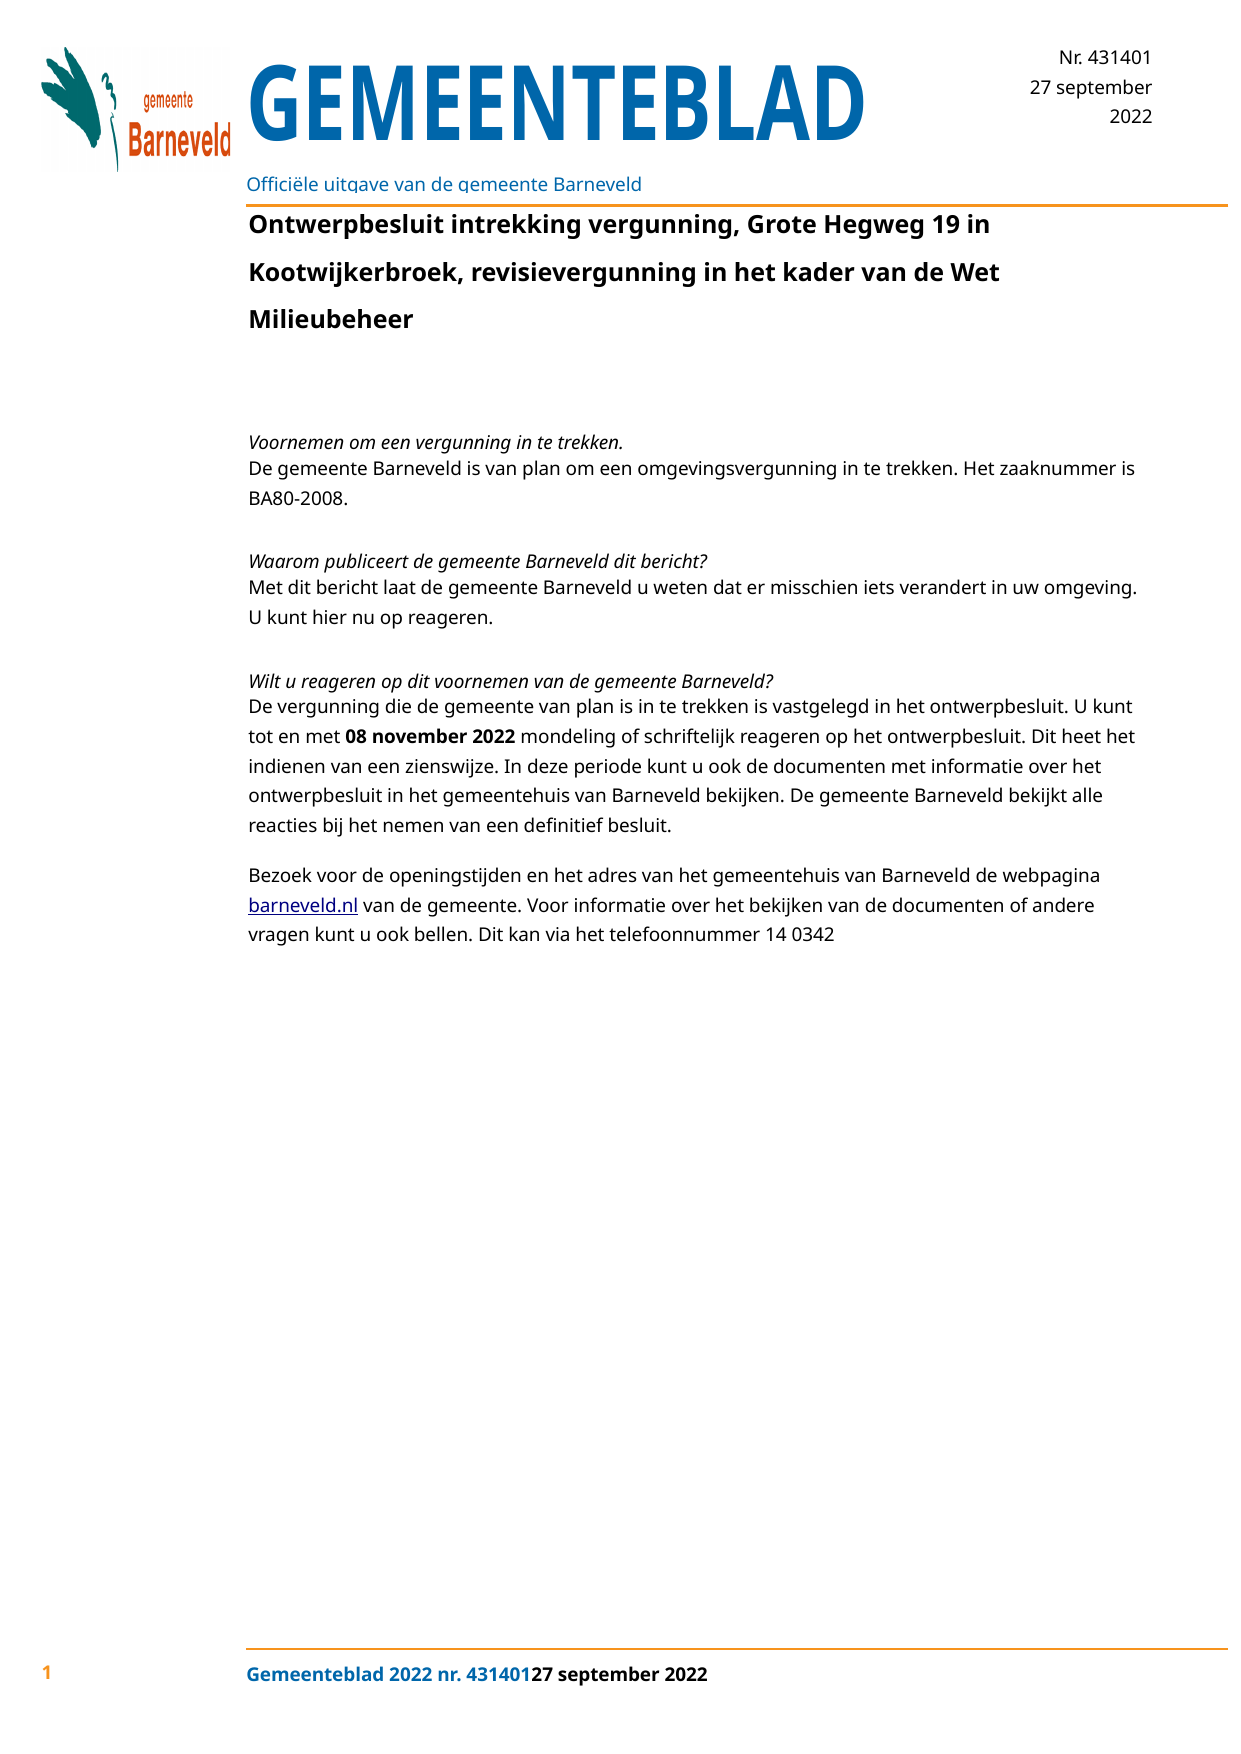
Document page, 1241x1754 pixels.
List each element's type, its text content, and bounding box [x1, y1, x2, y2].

picture [41, 47, 231, 172]
text Ontwerpbesluit intrekking vergunning, Grote Hegweg 19 in Kootwijkerbroek, revisievergunning in het kader van de Wet Milieubeheer [248, 207, 1152, 336]
text Met dit bericht laat de gemeente Barneveld u weten dat er misschien iets verandert in uw omgeving. U kunt hier nu op reageren. [248, 574, 1152, 630]
text De vergunning die de gemeente van plan is in te trekken is vastgelegd in het ontwerpbesluit. U kunt tot en met 08 november 2022 mondeling of schriftelijk reageren op het ontwerpbesluit. Dit heet het indienen van een zienswijze. In deze periode kunt u ook de documenten met informatie over het ontwerpbesluit in het gemeentehuis van Barneveld bekijken. De gemeente Barneveld bekijkt alle reacties bij het nemen van een definitief besluit. [248, 694, 1152, 838]
text Wilt u reageren op dit voornemen van de gemeente Barneveld? [248, 668, 1152, 694]
text Bezoek voor de openingstijden en het adres van het gemeentehuis van Barneveld de webpagina barneveld.nl van de gemeente. Voor informatie over het bekijken van de documenten of andere vragen kunt u ook bellen. Dit kan via het telefoonnummer 14 0342 [248, 862, 1152, 947]
text Voornemen om een vergunning in te trekken. [248, 429, 1152, 455]
text De gemeente Barneveld is van plan om een omgevingsvergunning in te trekken. Het zaaknummer is BA80-2008. [248, 455, 1152, 511]
text Waarom publiceert de gemeente Barneveld dit bericht? [248, 549, 1152, 574]
